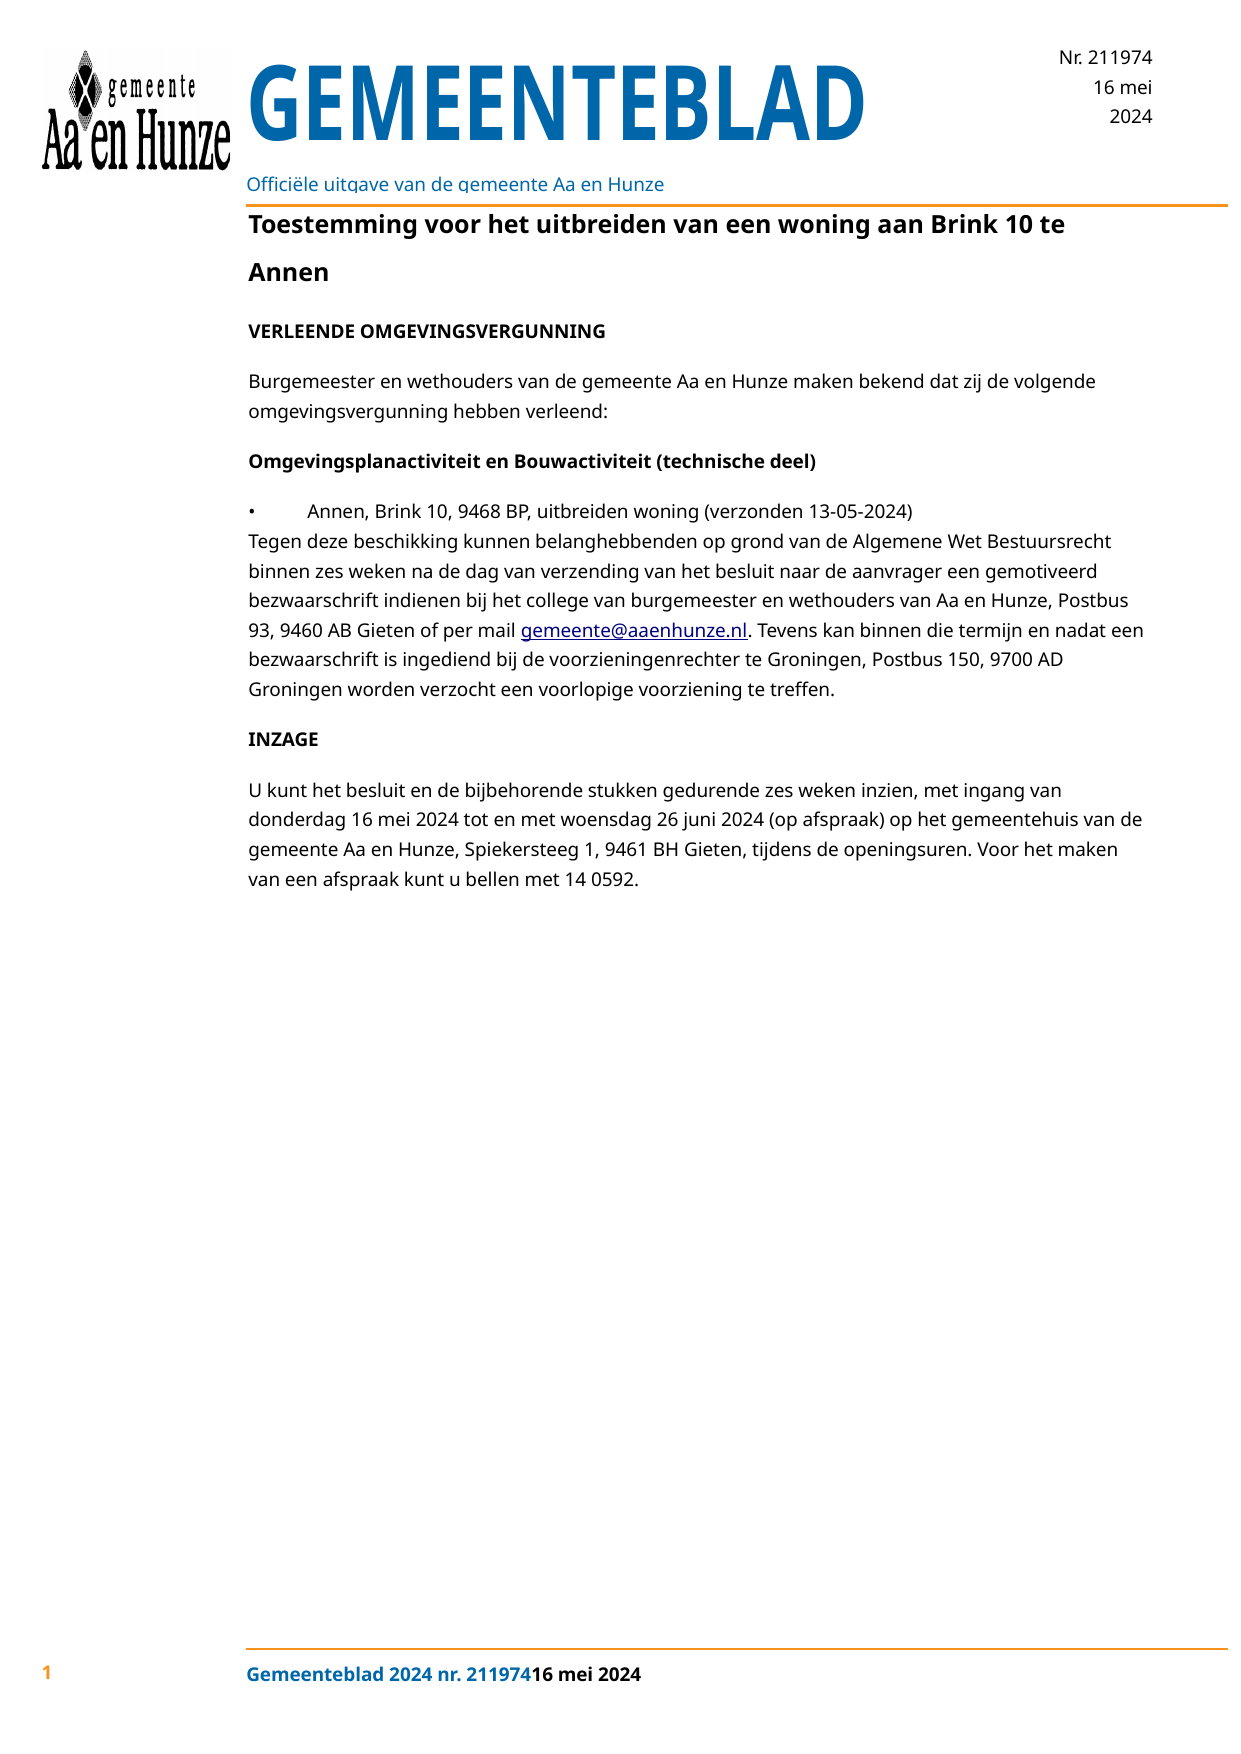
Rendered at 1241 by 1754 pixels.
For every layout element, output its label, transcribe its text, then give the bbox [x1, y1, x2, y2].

picture [41, 47, 231, 172]
list Annen, Brink 10, 9468 BP, uitbreiden woning (verzonden 13-05-2024) [248, 499, 1152, 524]
text Omgevingsplanactiviteit en Bouwactiviteit (technische deel) [248, 448, 1152, 474]
text INZAGE [248, 727, 1152, 752]
text U kunt het besluit en de bijbehorende stukken gedurende zes weken inzien, met ingang van donderdag 16 mei 2024 tot en met woensdag 26 juni 2024 (op afspraak) op het gemeentehuis van de gemeente Aa en Hunze, Spiekersteeg 1, 9461 BH Gieten, tijdens de openingsuren. Voor het maken van een afspraak kunt u bellen met 14 0592. [248, 777, 1152, 892]
text VERLEENDE OMGEVINGSVERGUNNING [248, 318, 1152, 344]
text Toestemming voor het uitbreiden van een woning aan Brink 10 te Annen [248, 207, 1152, 288]
text Burgemeester en wethouders van de gemeente Aa en Hunze maken bekend dat zij de volgende omgevingsvergunning hebben verleend: [248, 368, 1152, 424]
text Tegen deze beschikking kunnen belanghebbenden op grond van de Algemene Wet Bestuursrecht binnen zes weken na de dag van verzending van het besluit naar de aanvrager een gemotiveerd bezwaarschrift indienen bij het college van burgemeester en wethouders van Aa en Hunze, Postbus 93, 9460 AB Gieten of per mail gemeente@aaenhunze.nl. Tevens kan binnen die termijn en nadat een bezwaarschrift is ingediend bij de voorzieningenrechter te Groningen, Postbus 150, 9700 AD Groningen worden verzocht een voorlopige voorziening te treffen. [248, 528, 1152, 702]
